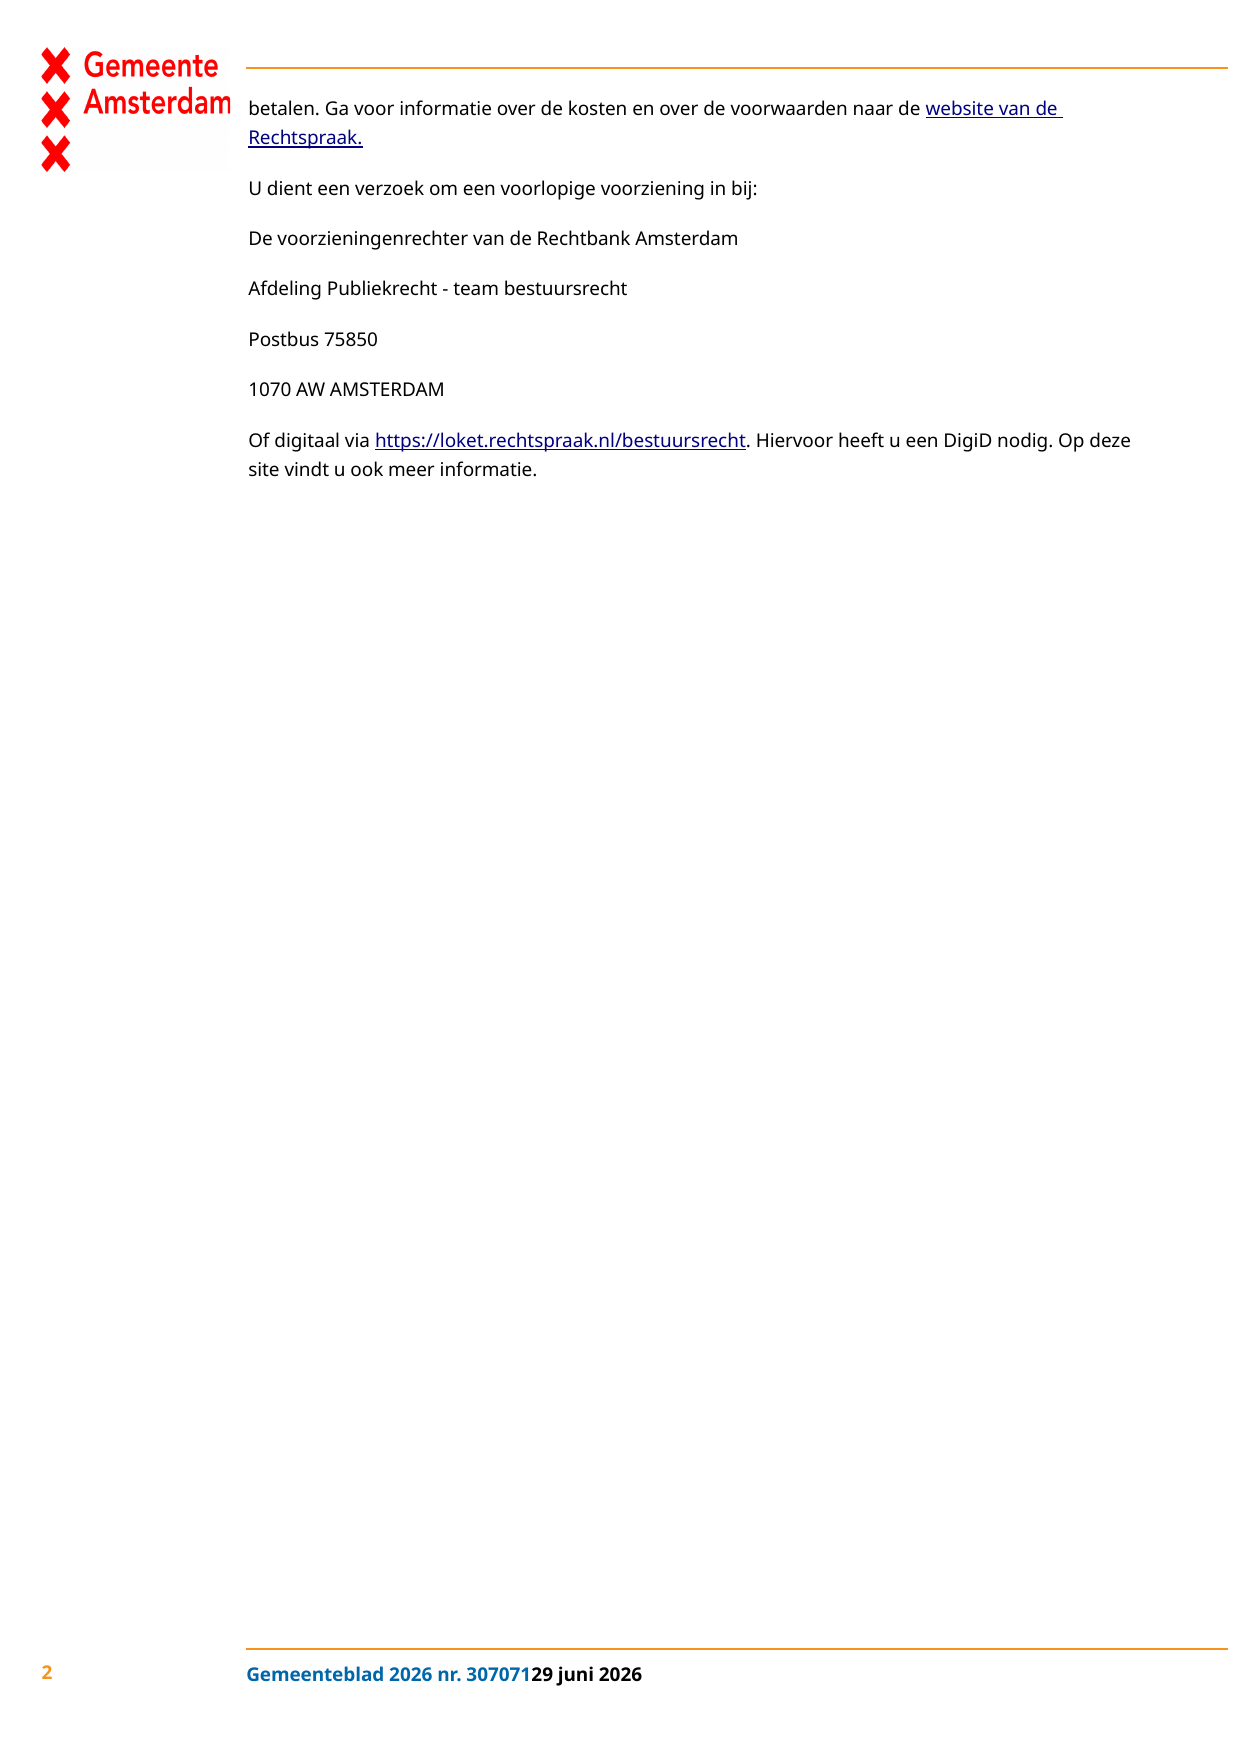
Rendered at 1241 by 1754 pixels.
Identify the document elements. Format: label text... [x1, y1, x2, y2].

text Of digitaal via https://loket.rechtspraak.nl/bestuursrecht. Hiervoor heeft u een DigiD nodig. Op deze site vindt u ook meer informatie. [248, 427, 1152, 482]
text U dient een verzoek om een voorlopige voorziening in bij: [248, 175, 1152, 201]
text 1070 AW AMSTERDAM [248, 376, 1152, 402]
text Afdeling Publiekrecht - team bestuursrecht [248, 276, 1152, 301]
text Postbus 75850 [248, 326, 1152, 352]
picture [41, 47, 231, 172]
text betalen. Ga voor informatie over de kosten en over de voorwaarden naar de website van de Rechtspraak. [248, 95, 1152, 150]
text De voorzieningenrechter van de Rechtbank Amsterdam [248, 225, 1152, 251]
